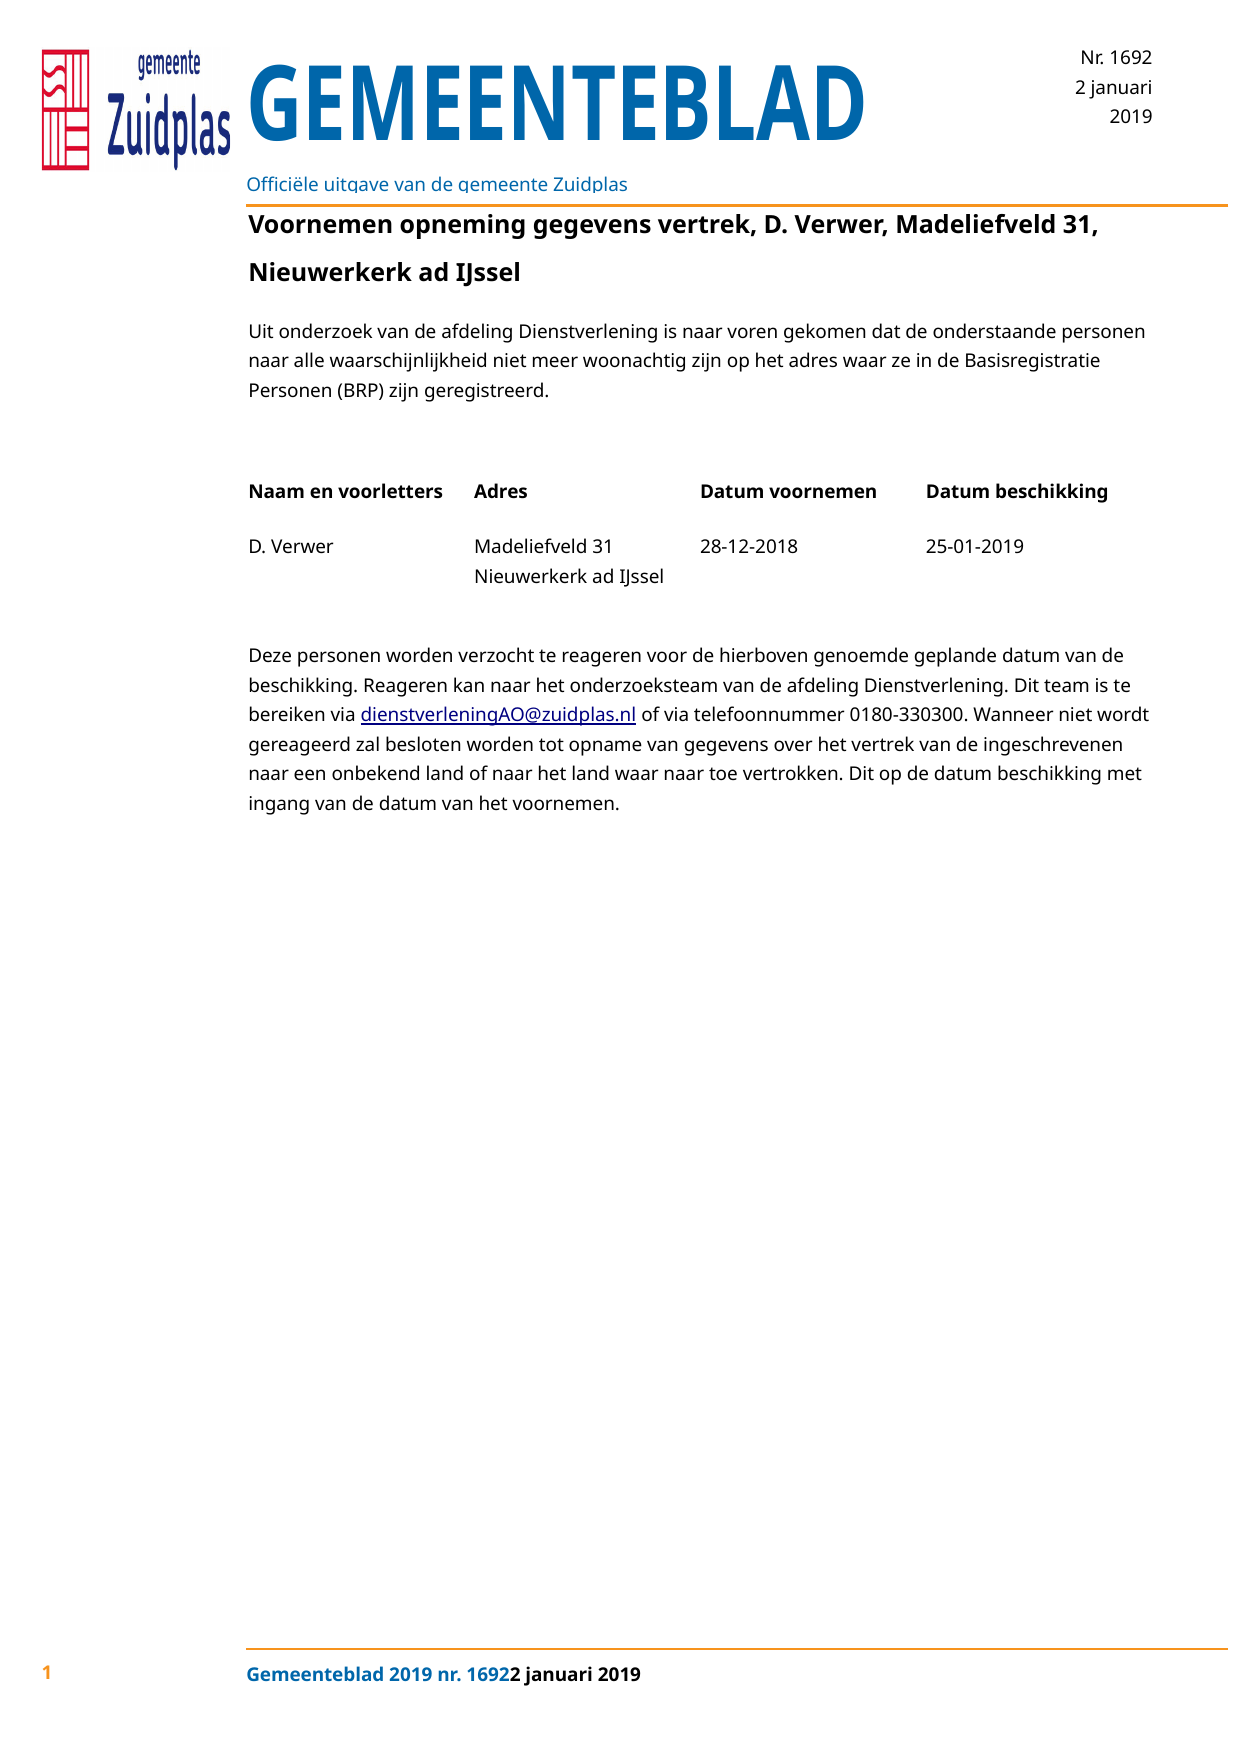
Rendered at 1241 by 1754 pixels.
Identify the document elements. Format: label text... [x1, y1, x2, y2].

table_cell 25-01-2019 [926, 533, 1152, 589]
table_cell 28-12-2018 [700, 533, 926, 589]
text Deze personen worden verzocht te reageren voor de hierboven genoemde geplande datum van de beschikking. Reageren kan naar het onderzoeksteam van de afdeling Dienstverlening. Dit team is te bereiken via dienstverleningAO@zuidplas.nl of via telefoonnummer 0180-330300. Wanneer niet wordt gereageerd zal besloten worden tot opname van gegevens over het vertrek van de ingeschrevenen naar een onbekend land of naar het land waar naar toe vertrokken. Dit op de datum beschikking met ingang van de datum van het voornemen. [248, 642, 1152, 816]
table_header Adres [474, 478, 700, 533]
table_header Datum voornemen [700, 478, 926, 533]
text Uit onderzoek van de afdeling Dienstverlening is naar voren gekomen dat de onderstaande personen naar alle waarschijnlijkheid niet meer woonachtig zijn op het adres waar ze in de Basisregistratie Personen (BRP) zijn geregistreerd. [248, 318, 1152, 403]
table_header Datum beschikking [926, 478, 1152, 533]
table_header Naam en voorletters [248, 478, 474, 533]
table_cell Madeliefveld 31 Nieuwerkerk ad IJssel [474, 533, 700, 589]
picture [41, 47, 231, 172]
text Voornemen opneming gegevens vertrek, D. Verwer, Madeliefveld 31, Nieuwerkerk ad IJssel [248, 207, 1152, 288]
table_cell D. Verwer [248, 533, 474, 589]
